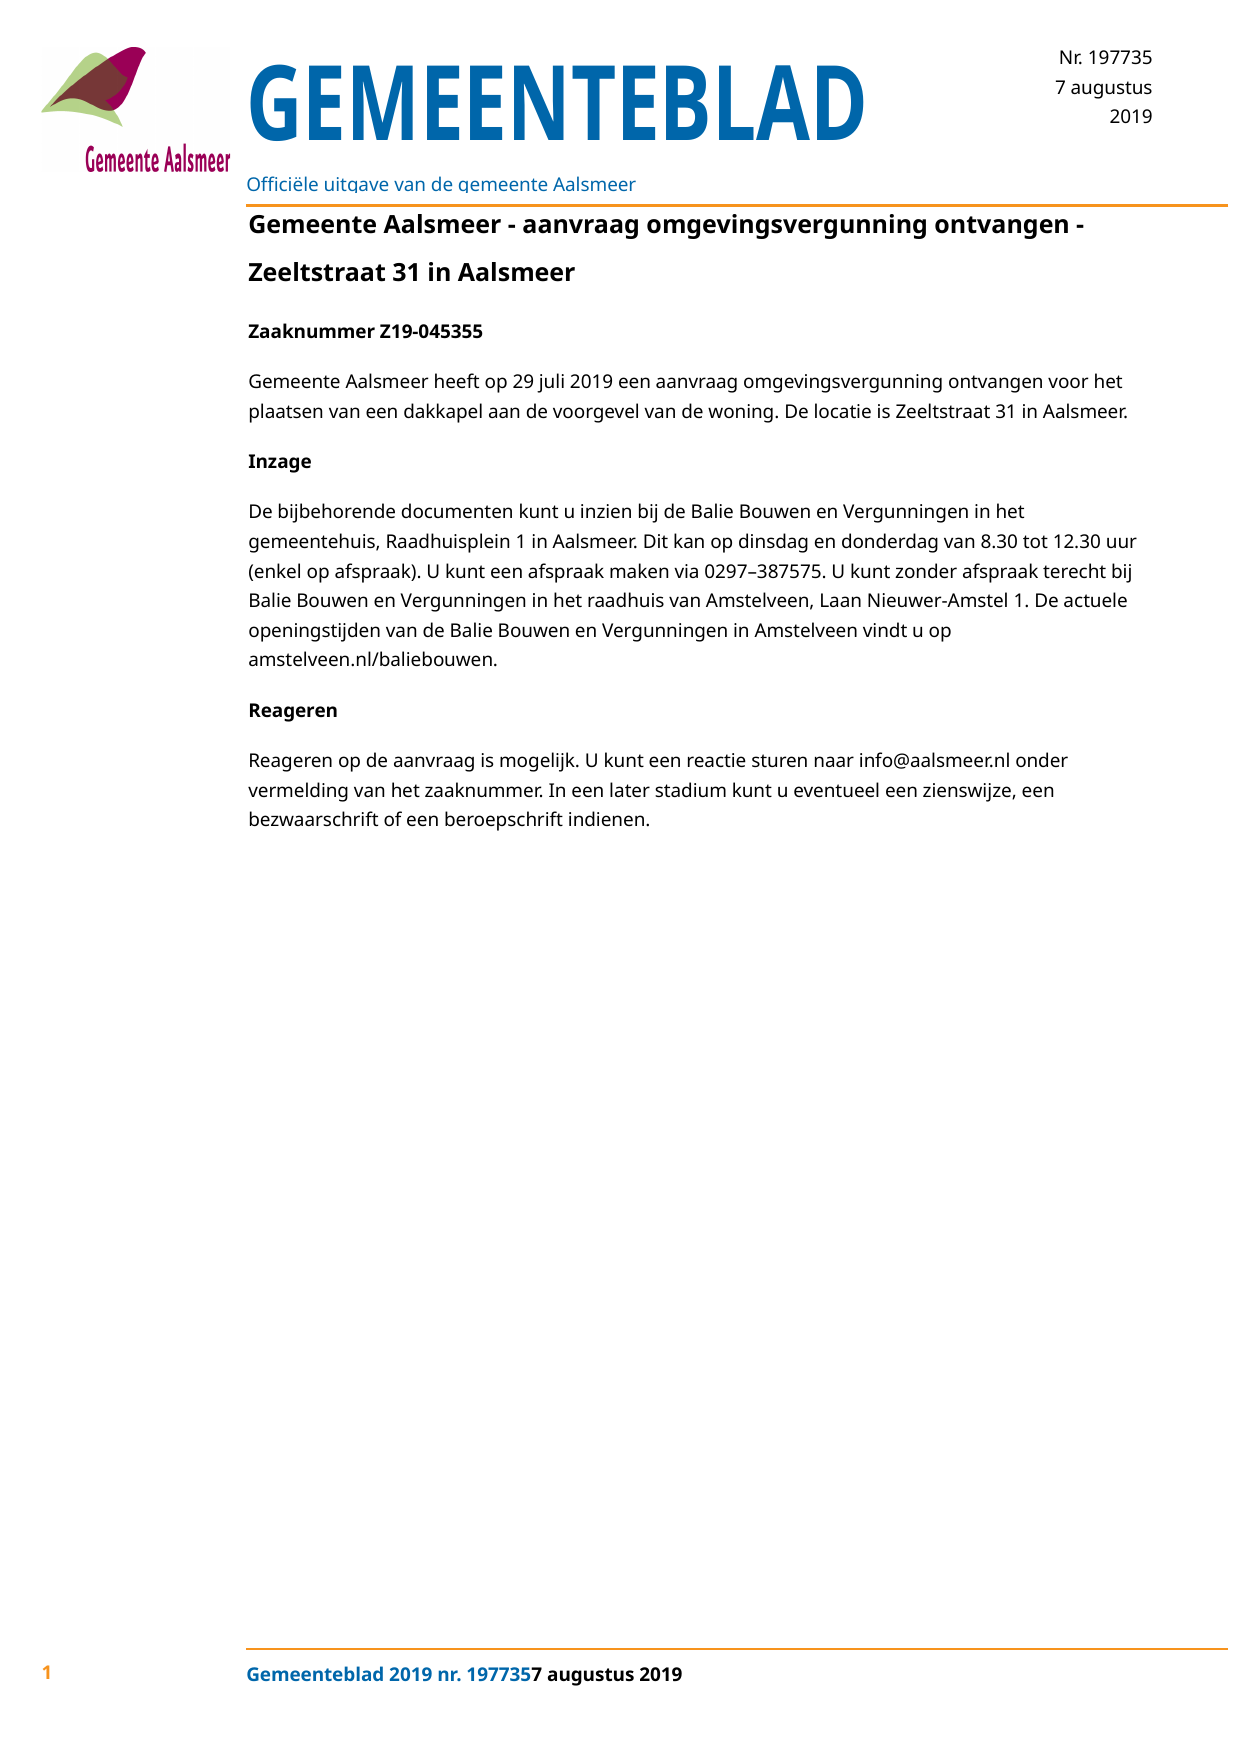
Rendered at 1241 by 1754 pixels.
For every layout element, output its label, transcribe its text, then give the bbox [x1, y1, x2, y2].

text Inzage [248, 448, 1152, 474]
text Reageren op de aanvraag is mogelijk. U kunt een reactie sturen naar info@aalsmeer.nl onder vermelding van het zaaknummer. In een later stadium kunt u eventueel een zienswijze, een bezwaarschrift of een beroepschrift indienen. [248, 747, 1152, 832]
text Gemeente Aalsmeer heeft op 29 juli 2019 een aanvraag omgevingsvergunning ontvangen voor het plaatsen van een dakkapel aan de voorgevel van de woning. De locatie is Zeeltstraat 31 in Aalsmeer. [248, 368, 1152, 424]
text Reageren [248, 697, 1152, 723]
text De bijbehorende documenten kunt u inzien bij de Balie Bouwen en Vergunningen in het gemeentehuis, Raadhuisplein 1 in Aalsmeer. Dit kan op dinsdag en donderdag van 8.30 tot 12.30 uur (enkel op afspraak). U kunt een afspraak maken via 0297–387575. U kunt zonder afspraak terecht bij Balie Bouwen en Vergunningen in het raadhuis van Amstelveen, Laan Nieuwer-Amstel 1. De actuele openingstijden van de Balie Bouwen en Vergunningen in Amstelveen vindt u op amstelveen.nl/baliebouwen. [248, 499, 1152, 672]
text Gemeente Aalsmeer - aanvraag omgevingsvergunning ontvangen - Zeeltstraat 31 in Aalsmeer [248, 207, 1152, 288]
text Zaaknummer Z19-045355 [248, 318, 1152, 344]
picture [41, 47, 231, 172]
